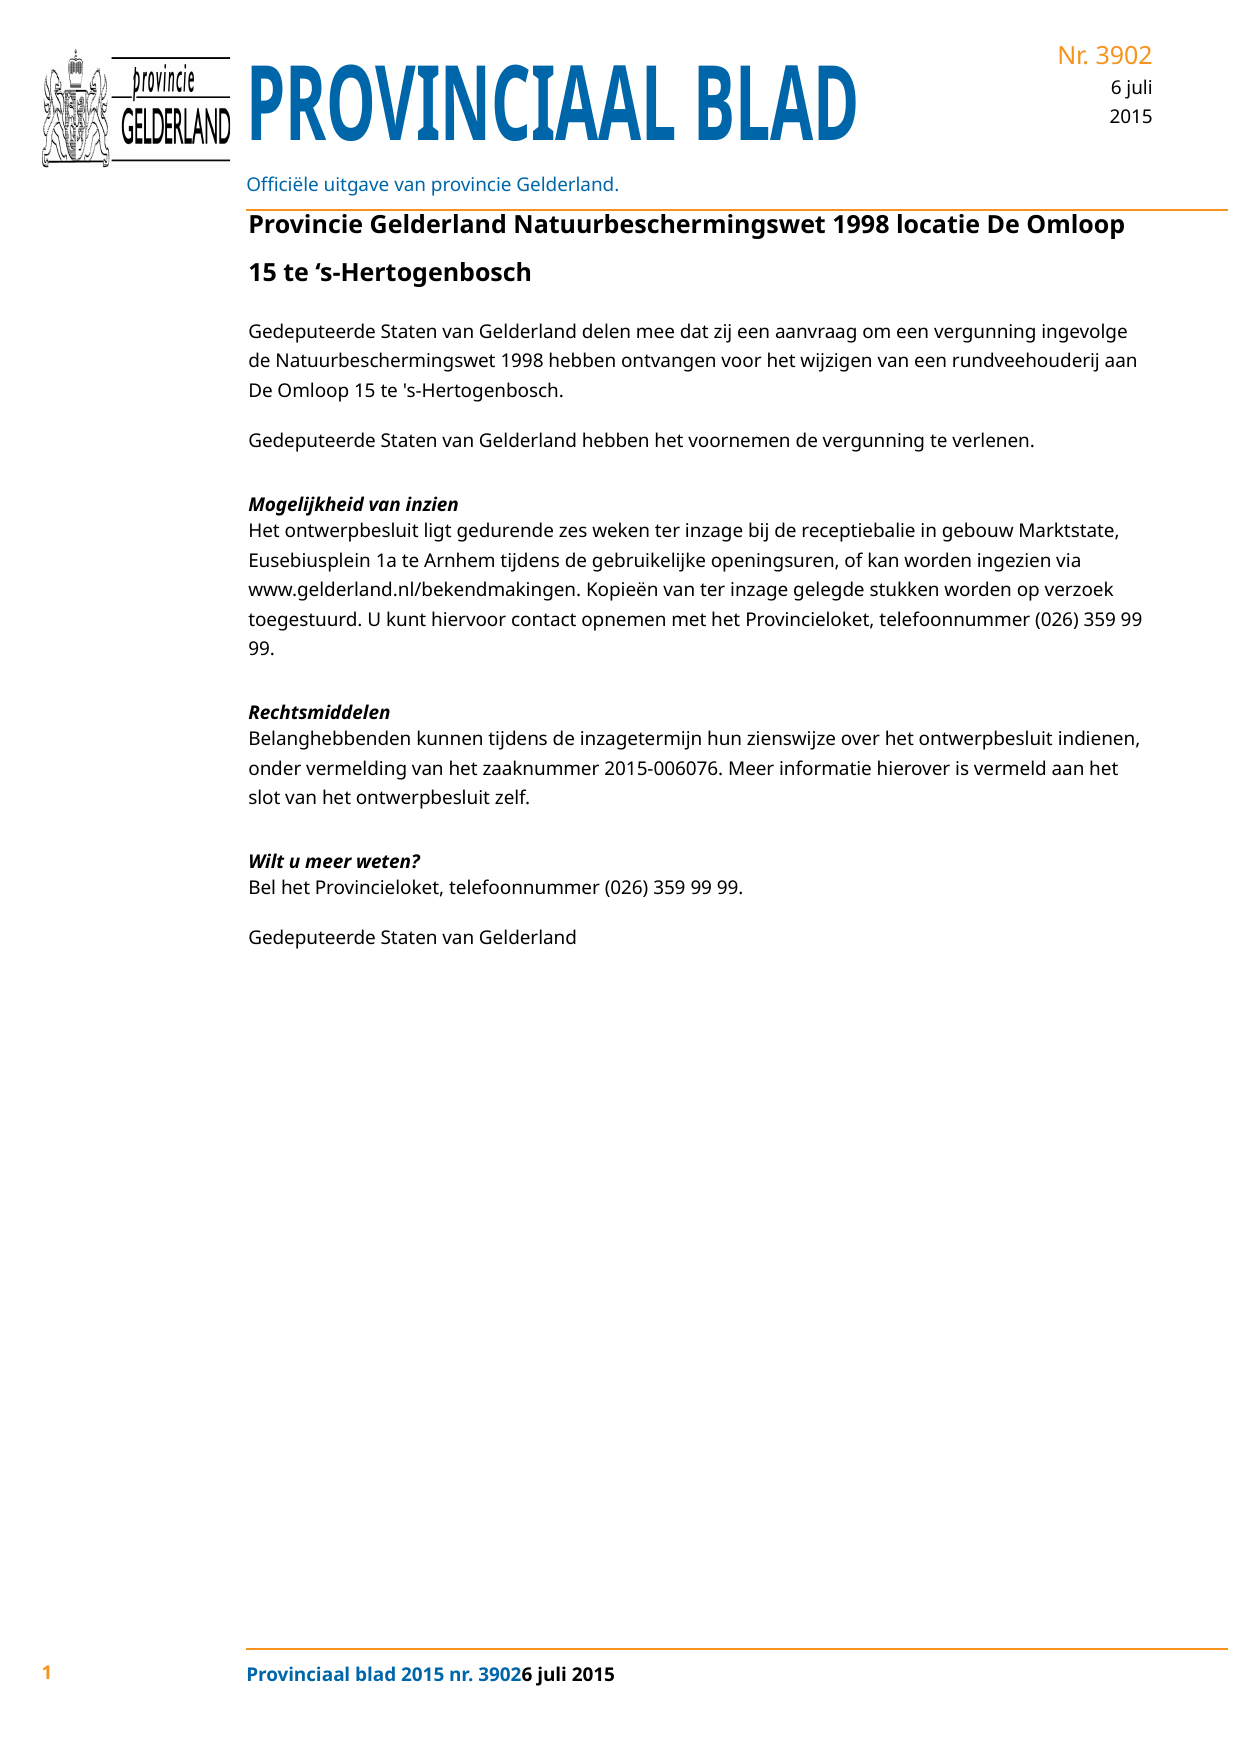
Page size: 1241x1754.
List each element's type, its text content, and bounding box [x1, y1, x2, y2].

text Het ontwerpbesluit ligt gedurende zes weken ter inzage bij de receptiebalie in gebouw Marktstate, Eusebiusplein 1a te Arnhem tijdens de gebruikelijke openingsuren, of kan worden ingezien via www.gelderland.nl/bekendmakingen. Kopieën van ter inzage gelegde stukken worden op verzoek toegestuurd. U kunt hiervoor contact opnemen met het Provincieloket, telefoonnummer (026) 359 99 99. [248, 517, 1152, 661]
text Mogelijkheid van inzien [248, 491, 1152, 517]
text Provincie Gelderland Natuurbeschermingswet 1998 locatie De Omloop 15 te ‘s-Hertogenbosch [248, 211, 1152, 288]
text Wilt u meer weten? [248, 848, 1152, 874]
text Rechtsmiddelen [248, 699, 1152, 725]
text Gedeputeerde Staten van Gelderland hebben het voornemen de vergunning te verlenen. [248, 427, 1152, 453]
text Gedeputeerde Staten van Gelderland delen mee dat zij een aanvraag om een vergunning ingevolge de Natuurbeschermingswet 1998 hebben ontvangen voor het wijzigen van een rundveehouderij aan De Omloop 15 te 's-Hertogenbosch. [248, 318, 1152, 403]
picture [41, 47, 231, 172]
text Bel het Provincieloket, telefoonnummer (026) 359 99 99. [248, 874, 1152, 900]
text Belanghebbenden kunnen tijdens de inzagetermijn hun zienswijze over het ontwerpbesluit indienen, onder vermelding van het zaaknummer 2015-006076. Meer informatie hierover is vermeld aan het slot van het ontwerpbesluit zelf. [248, 725, 1152, 810]
text Gedeputeerde Staten van Gelderland [248, 924, 1152, 950]
